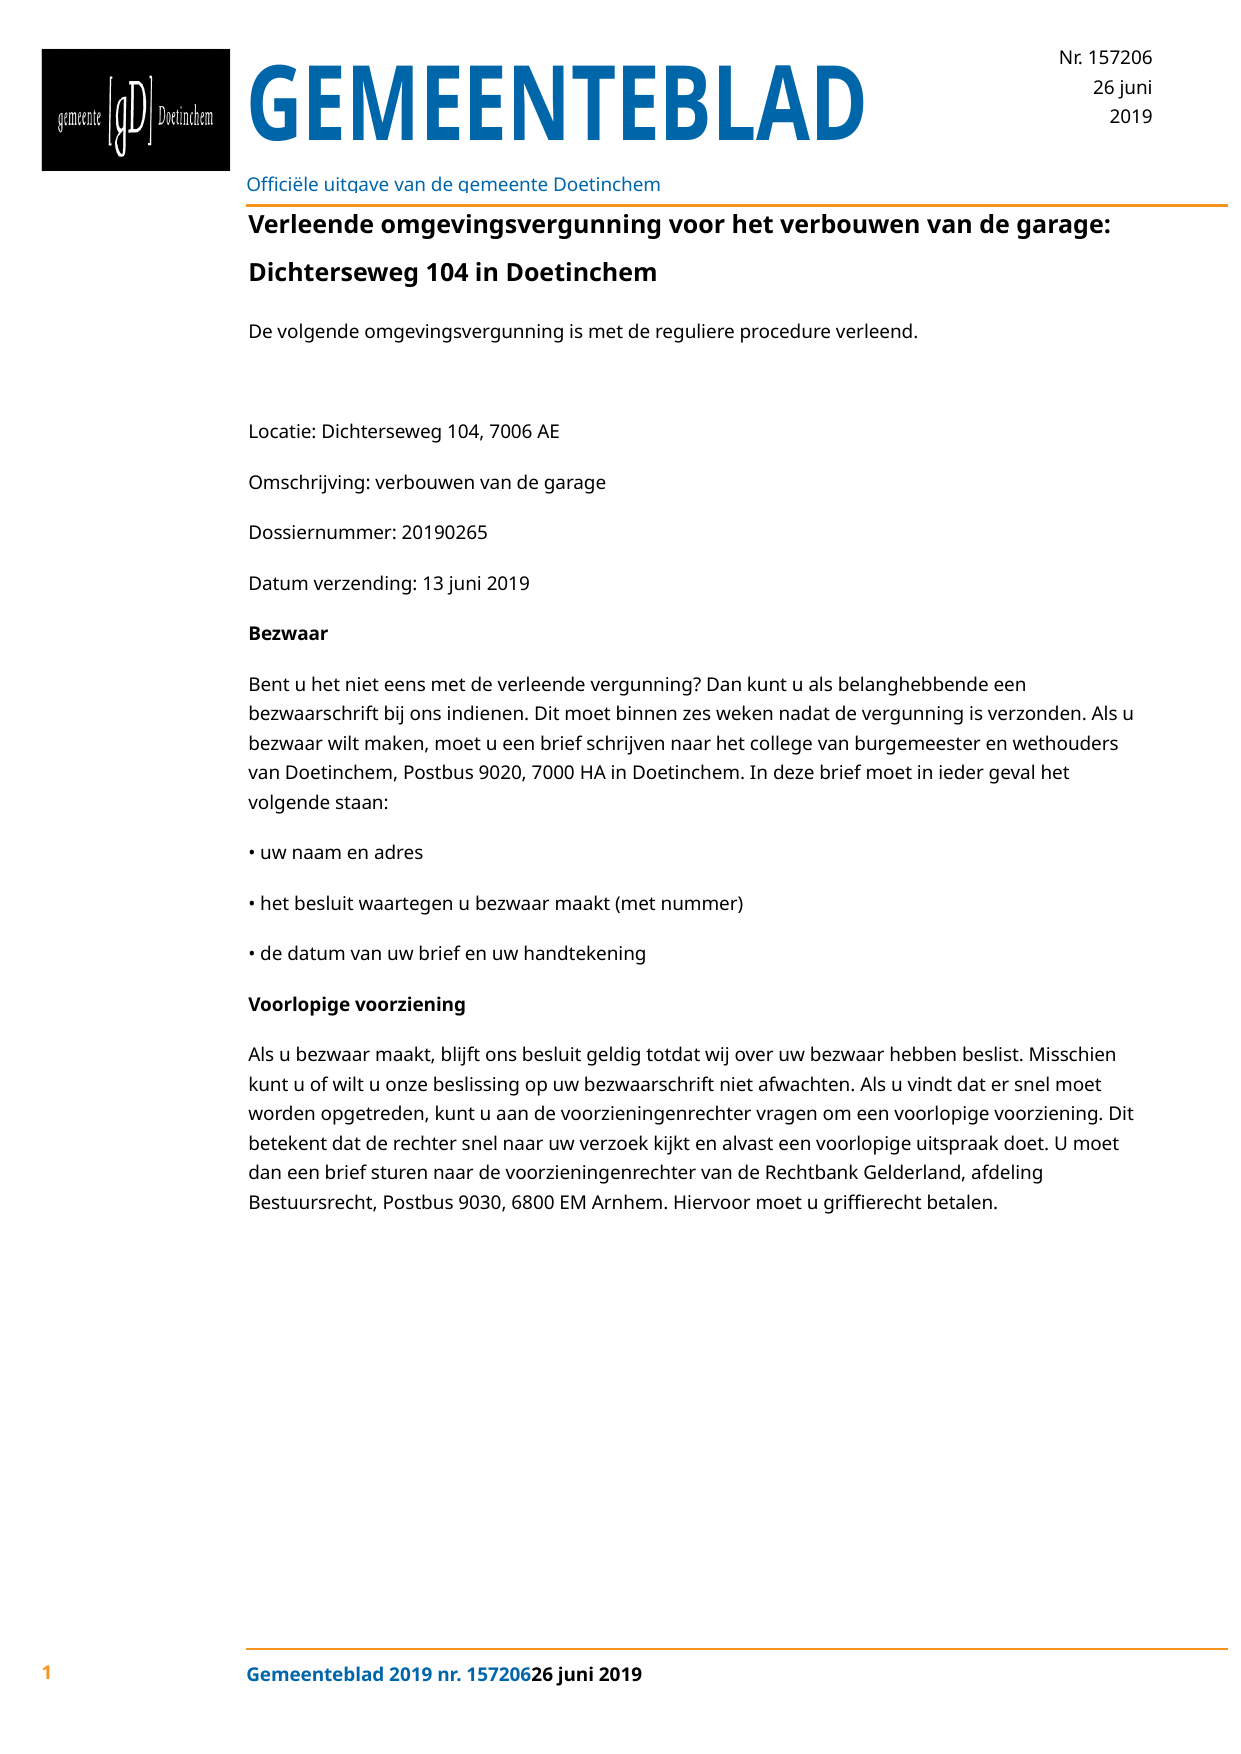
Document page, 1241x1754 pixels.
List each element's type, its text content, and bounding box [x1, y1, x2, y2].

text Locatie: Dichterseweg 104, 7006 AE [248, 419, 1152, 444]
text Omschrijving: verbouwen van de garage [248, 469, 1152, 495]
text Verleende omgevingsvergunning voor het verbouwen van de garage: Dichterseweg 104 in Doetinchem [248, 207, 1152, 288]
text De volgende omgevingsvergunning is met de reguliere procedure verleend. [248, 318, 1152, 344]
text Bent u het niet eens met de verleende vergunning? Dan kunt u als belanghebbende een bezwaarschrift bij ons indienen. Dit moet binnen zes weken nadat de vergunning is verzonden. Als u bezwaar wilt maken, moet u een brief schrijven naar het college van burgemeester en wethouders van Doetinchem, Postbus 9020, 7000 HA in Doetinchem. In deze brief moet in ieder geval het volgende staan: [248, 671, 1152, 815]
text Datum verzending: 13 juni 2019 [248, 570, 1152, 596]
text Bezwaar [248, 620, 1152, 646]
picture [41, 47, 231, 172]
text • uw naam en adres [248, 839, 1152, 865]
text Als u bezwaar maakt, blijft ons besluit geldig totdat wij over uw bezwaar hebben beslist. Misschien kunt u of wilt u onze beslissing op uw bezwaarschrift niet afwachten. Als u vindt dat er snel moet worden opgetreden, kunt u aan de voorzieningenrechter vragen om een voorlopige voorziening. Dit betekent dat de rechter snel naar uw verzoek kijkt en alvast een voorlopige uitspraak doet. U moet dan een brief sturen naar de voorzieningenrechter van de Rechtbank Gelderland, afdeling Bestuursrecht, Postbus 9030, 6800 EM Arnhem. Hiervoor moet u griffierecht betalen. [248, 1041, 1152, 1215]
text • het besluit waartegen u bezwaar maakt (met nummer) [248, 890, 1152, 916]
text Dossiernummer: 20190265 [248, 519, 1152, 545]
text Voorlopige voorziening [248, 991, 1152, 1017]
text • de datum van uw brief en uw handtekening [248, 940, 1152, 966]
